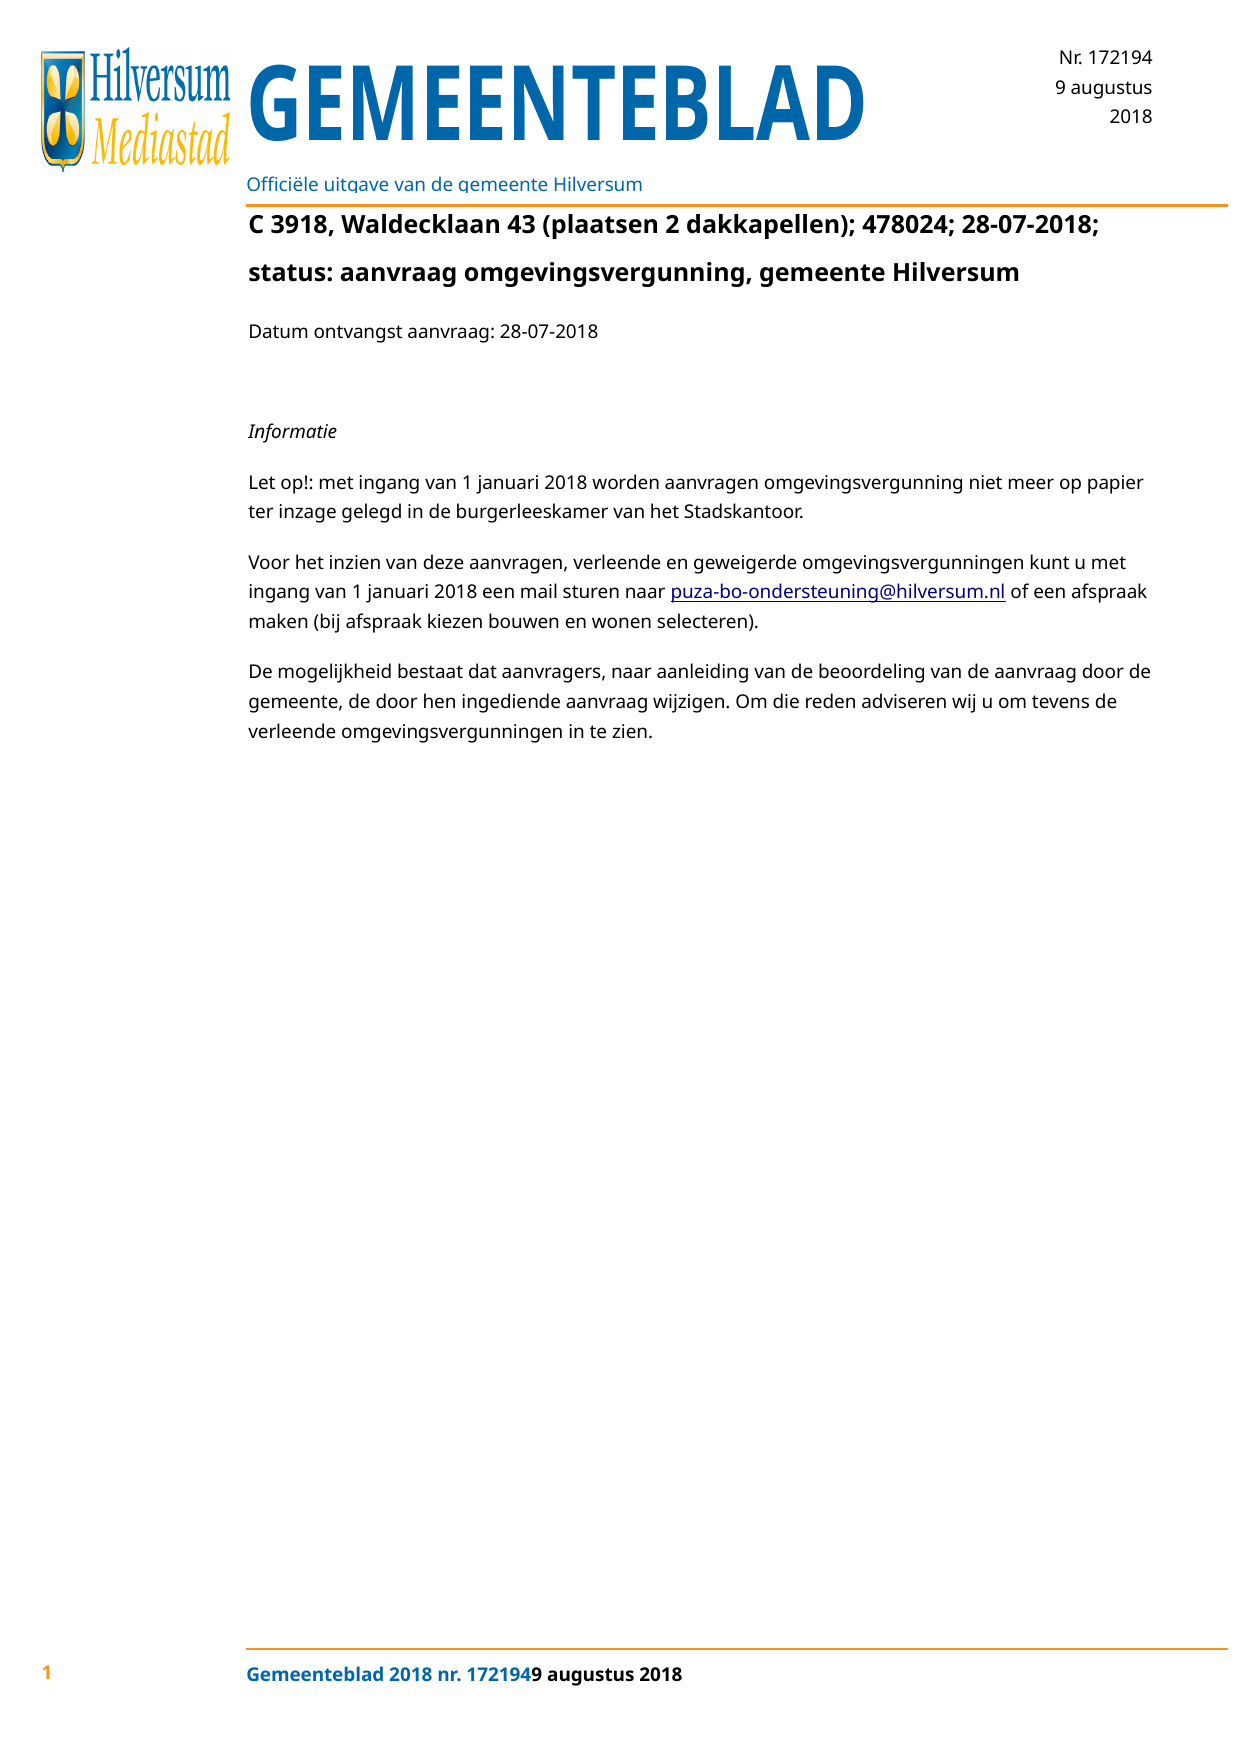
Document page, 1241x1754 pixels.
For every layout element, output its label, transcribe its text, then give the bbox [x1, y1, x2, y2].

text Informatie [248, 419, 1152, 444]
text Let op!: met ingang van 1 januari 2018 worden aanvragen omgevingsvergunning niet meer op papier ter inzage gelegd in de burgerleeskamer van het Stadskantoor. [248, 469, 1152, 524]
text Datum ontvangst aanvraag: 28-07-2018 [248, 318, 1152, 344]
text Voor het inzien van deze aanvragen, verleende en geweigerde omgevingsvergunningen kunt u met ingang van 1 januari 2018 een mail sturen naar puza-bo-ondersteuning@hilversum.nl of een afspraak maken (bij afspraak kiezen bouwen en wonen selecteren). [248, 549, 1152, 634]
text De mogelijkheid bestaat dat aanvragers, naar aanleiding van de beoordeling van de aanvraag door de gemeente, de door hen ingediende aanvraag wijzigen. Om die reden adviseren wij u om tevens de verleende omgevingsvergunningen in te zien. [248, 659, 1152, 744]
picture [41, 47, 231, 172]
text C 3918, Waldecklaan 43 (plaatsen 2 dakkapellen); 478024; 28-07-2018; status: aanvraag omgevingsvergunning, gemeente Hilversum [248, 207, 1152, 288]
